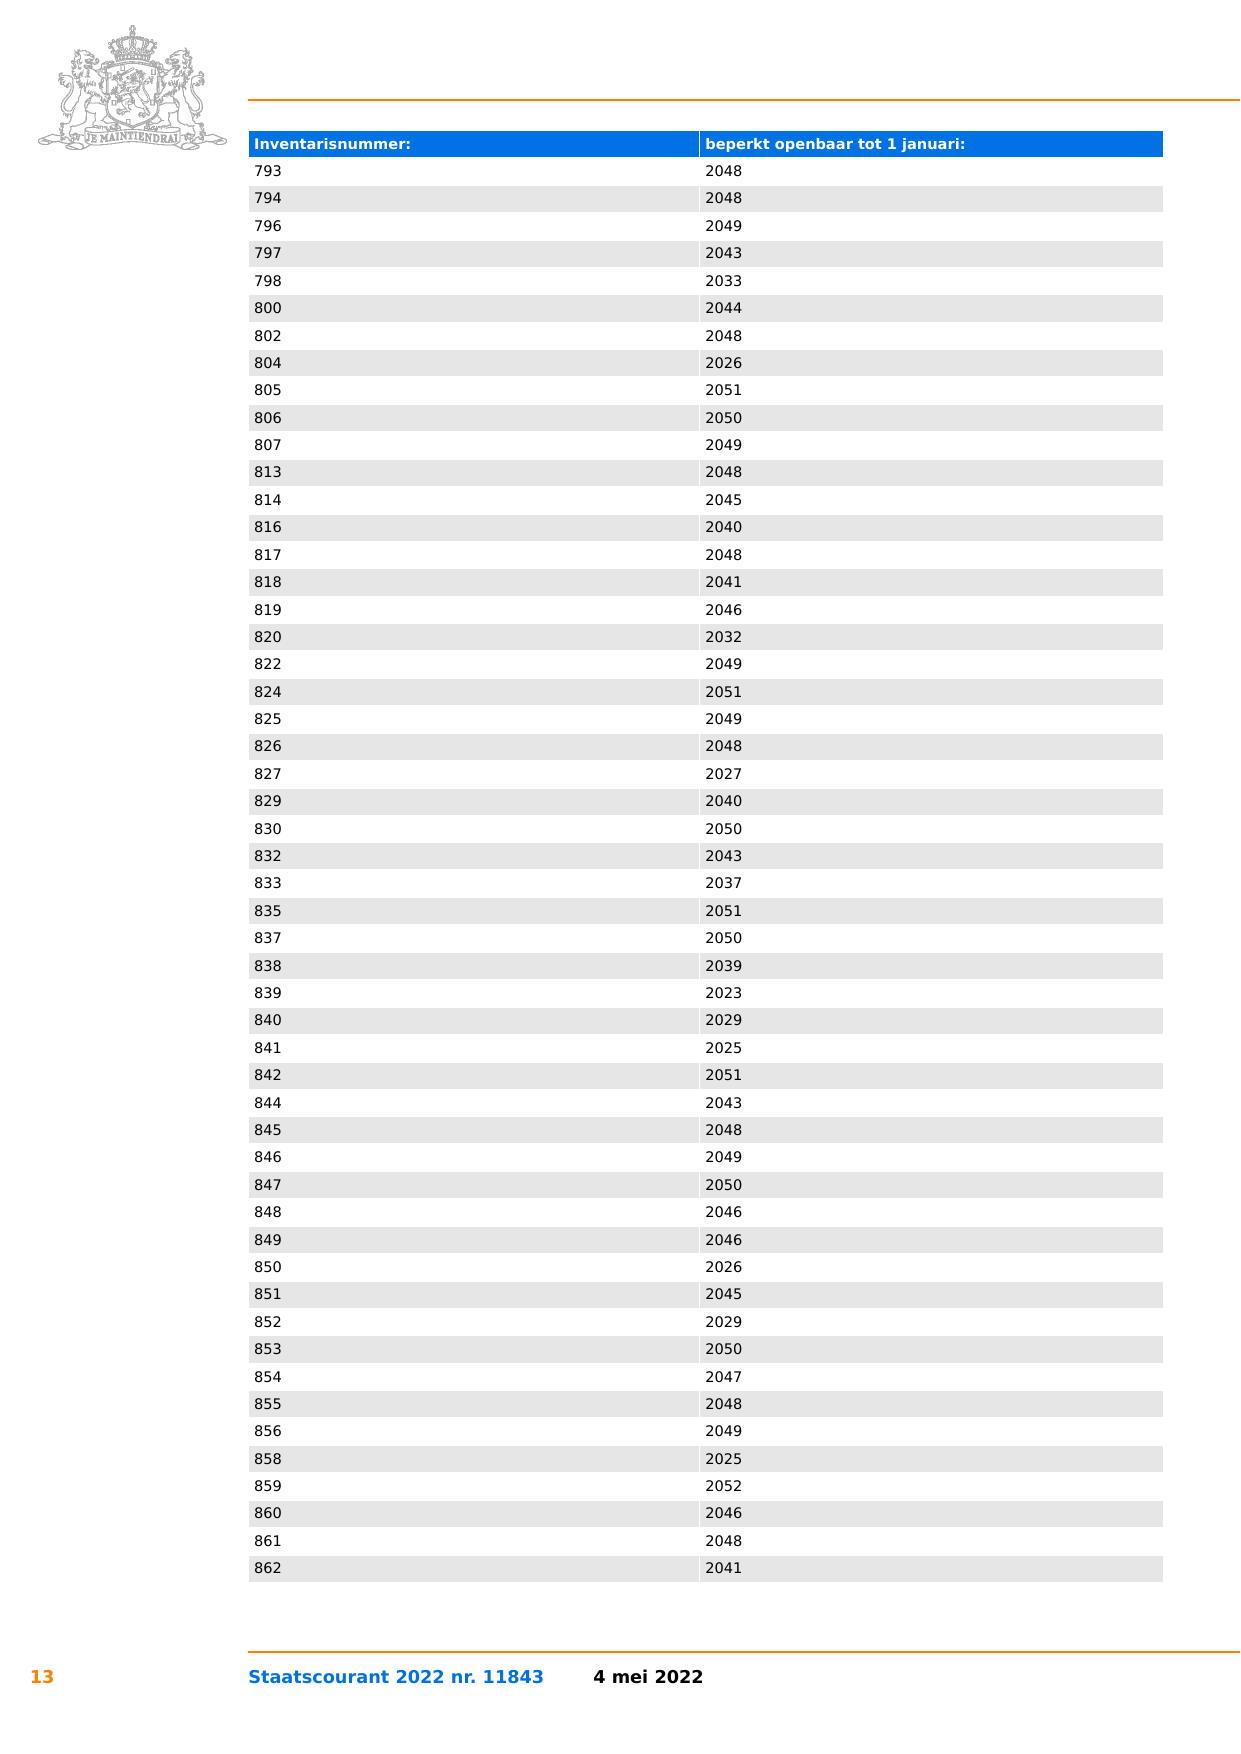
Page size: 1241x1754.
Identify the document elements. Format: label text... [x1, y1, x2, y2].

table_cell 860 [249, 1501, 699, 1527]
table_cell 2041 [700, 1556, 1163, 1582]
table_header Inventarisnummer: [249, 131, 699, 157]
table_cell 2049 [700, 651, 1163, 678]
table_cell 2026 [700, 350, 1163, 376]
table_cell 2040 [700, 789, 1163, 815]
table_cell 2025 [700, 1035, 1163, 1061]
table_cell 2049 [700, 1419, 1163, 1445]
table_cell 2040 [700, 515, 1163, 541]
table_cell 856 [249, 1419, 699, 1445]
table_cell 2048 [700, 1528, 1163, 1554]
table_cell 2050 [700, 816, 1163, 842]
table_cell 820 [249, 624, 699, 650]
table_cell 793 [249, 158, 699, 185]
table_cell 805 [249, 378, 699, 404]
table_cell 804 [249, 350, 699, 376]
table_cell 832 [249, 843, 699, 869]
table_cell 2029 [700, 1309, 1163, 1335]
table_cell 2051 [700, 898, 1163, 924]
table_cell 817 [249, 542, 699, 568]
table_cell 851 [249, 1282, 699, 1308]
table_cell 827 [249, 761, 699, 787]
table_cell 2037 [700, 871, 1163, 897]
table_cell 826 [249, 734, 699, 760]
table_cell 846 [249, 1145, 699, 1171]
table_cell 852 [249, 1309, 699, 1335]
table_cell 2043 [700, 241, 1163, 267]
table_cell 796 [249, 213, 699, 239]
table_cell 816 [249, 515, 699, 541]
table_cell 845 [249, 1117, 699, 1143]
table_cell 2049 [700, 213, 1163, 239]
table_cell 849 [249, 1227, 699, 1253]
table_cell 2046 [700, 1227, 1163, 1253]
table_cell 2048 [700, 460, 1163, 486]
table_cell 839 [249, 980, 699, 1007]
table_cell 825 [249, 706, 699, 733]
table_cell 2044 [700, 295, 1163, 322]
table_cell 841 [249, 1035, 699, 1061]
table_cell 847 [249, 1172, 699, 1198]
table_cell 818 [249, 569, 699, 596]
table_cell 822 [249, 651, 699, 678]
table_cell 2045 [700, 487, 1163, 513]
table_cell 2041 [700, 569, 1163, 596]
table_cell 819 [249, 597, 699, 623]
table_cell 855 [249, 1391, 699, 1417]
table_cell 2048 [700, 1117, 1163, 1143]
table_cell 840 [249, 1008, 699, 1034]
table_cell 2051 [700, 679, 1163, 705]
table_header beperkt openbaar tot 1 januari: [700, 131, 1163, 157]
table_cell 2046 [700, 1501, 1163, 1527]
table_cell 2046 [700, 1199, 1163, 1226]
table_cell 798 [249, 268, 699, 294]
table_cell 842 [249, 1063, 699, 1089]
table_cell 2051 [700, 1063, 1163, 1089]
table_cell 835 [249, 898, 699, 924]
table_cell 2039 [700, 953, 1163, 979]
table_cell 2032 [700, 624, 1163, 650]
table_cell 859 [249, 1473, 699, 1500]
table_cell 2050 [700, 1172, 1163, 1198]
table_cell 800 [249, 295, 699, 322]
table_cell 848 [249, 1199, 699, 1226]
table_cell 2049 [700, 706, 1163, 733]
table_cell 2043 [700, 843, 1163, 869]
table_cell 807 [249, 432, 699, 459]
table_cell 806 [249, 405, 699, 431]
table_cell 862 [249, 1556, 699, 1582]
table_cell 2048 [700, 186, 1163, 212]
table_cell 802 [249, 323, 699, 349]
table_cell 2048 [700, 542, 1163, 568]
table_cell 2051 [700, 378, 1163, 404]
table_cell 2049 [700, 1145, 1163, 1171]
table_cell 829 [249, 789, 699, 815]
table_cell 2050 [700, 925, 1163, 952]
table_cell 824 [249, 679, 699, 705]
table_cell 813 [249, 460, 699, 486]
table_cell 861 [249, 1528, 699, 1554]
table_cell 2026 [700, 1254, 1163, 1281]
table_cell 2048 [700, 734, 1163, 760]
table_cell 858 [249, 1446, 699, 1472]
table_cell 2033 [700, 268, 1163, 294]
table_cell 833 [249, 871, 699, 897]
table_cell 2043 [700, 1090, 1163, 1116]
table_cell 2045 [700, 1282, 1163, 1308]
table_cell 2029 [700, 1008, 1163, 1034]
table_cell 2027 [700, 761, 1163, 787]
table_cell 794 [249, 186, 699, 212]
table_cell 814 [249, 487, 699, 513]
table_cell 837 [249, 925, 699, 952]
table_cell 2048 [700, 158, 1163, 185]
table_cell 2023 [700, 980, 1163, 1007]
picture [38, 25, 227, 150]
table_cell 2048 [700, 323, 1163, 349]
table_cell 850 [249, 1254, 699, 1281]
table_cell 2025 [700, 1446, 1163, 1472]
table_cell 2047 [700, 1364, 1163, 1390]
table_cell 844 [249, 1090, 699, 1116]
table_cell 797 [249, 241, 699, 267]
table_cell 2049 [700, 432, 1163, 459]
table_cell 2048 [700, 1391, 1163, 1417]
table_cell 830 [249, 816, 699, 842]
table_cell 2050 [700, 1336, 1163, 1363]
table_cell 854 [249, 1364, 699, 1390]
table_cell 2046 [700, 597, 1163, 623]
table_cell 853 [249, 1336, 699, 1363]
table_cell 2050 [700, 405, 1163, 431]
table_cell 2052 [700, 1473, 1163, 1500]
table_cell 838 [249, 953, 699, 979]
